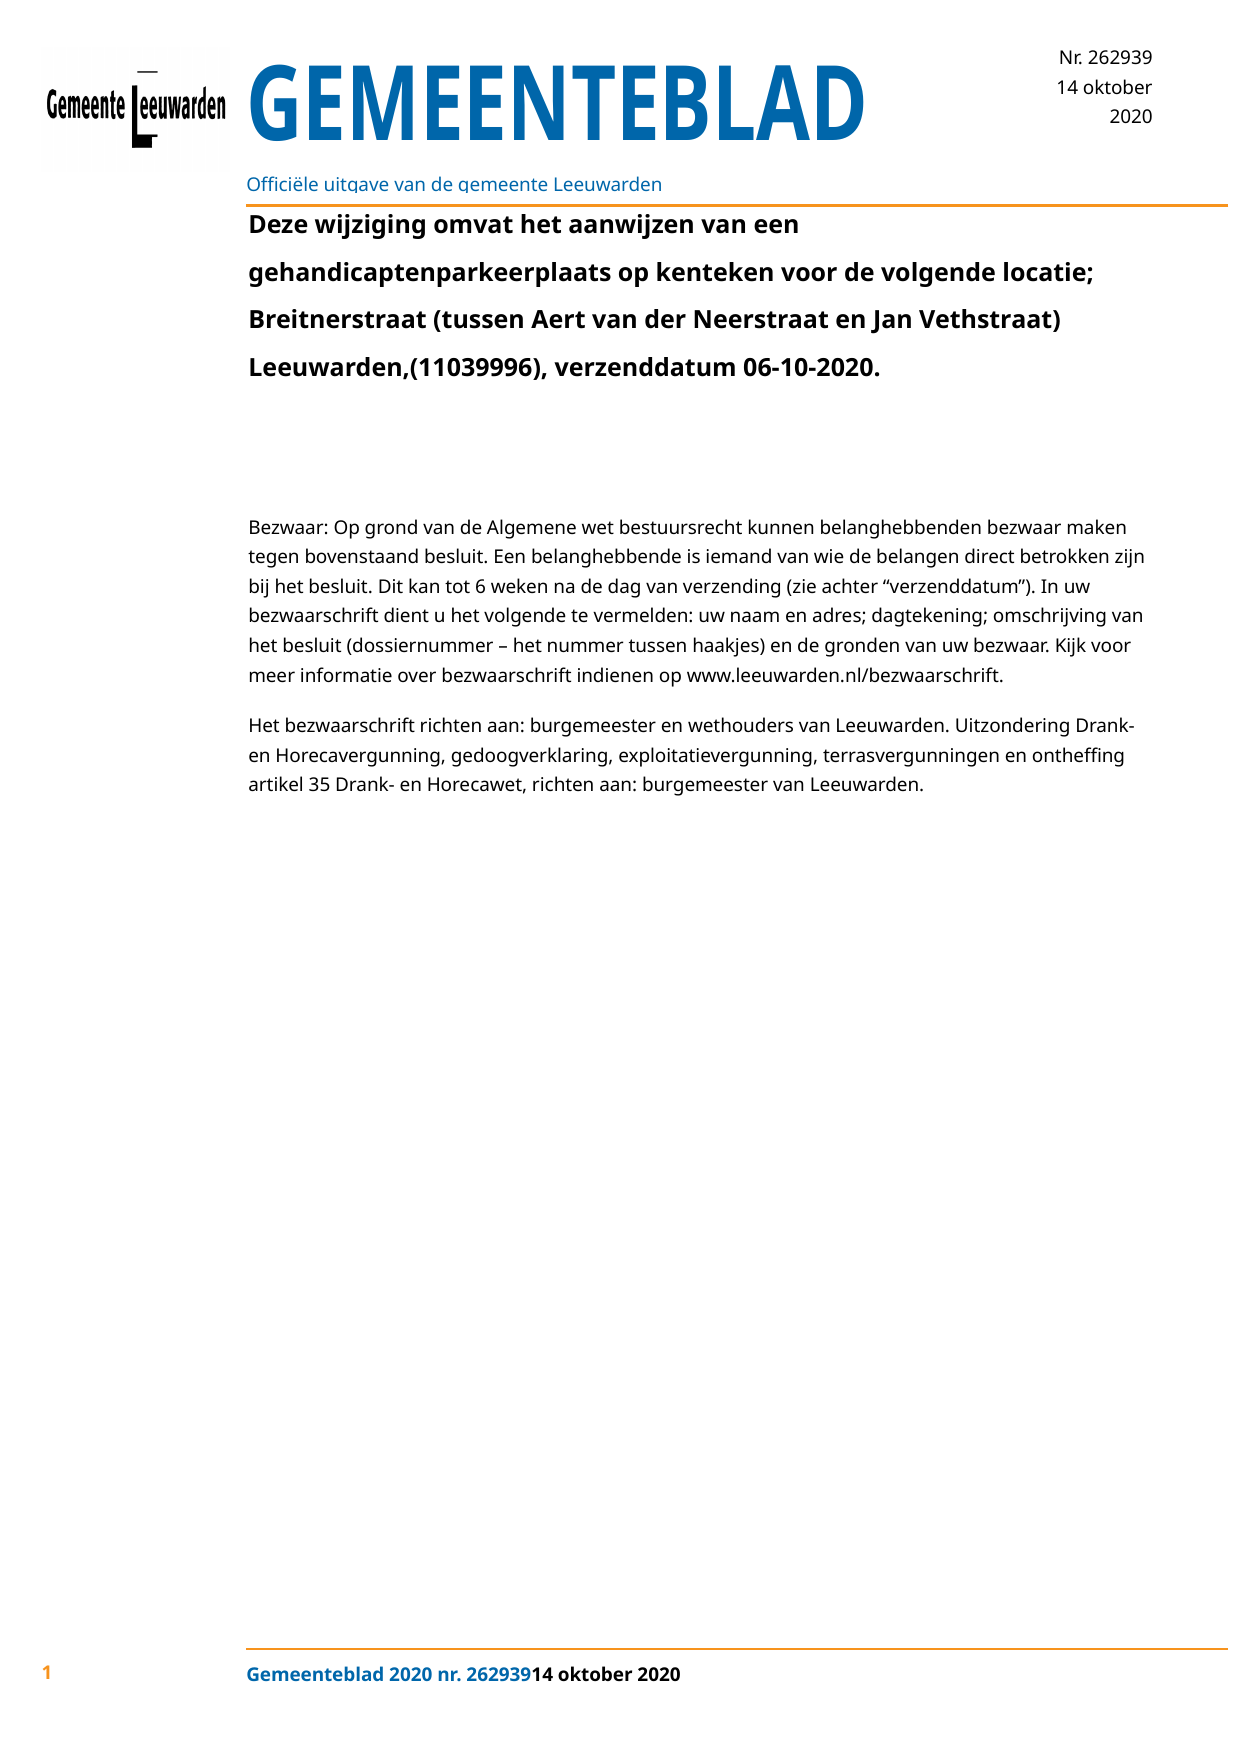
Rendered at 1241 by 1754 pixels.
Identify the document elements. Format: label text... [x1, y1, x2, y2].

text Deze wijziging omvat het aanwijzen van een gehandicaptenparkeerplaats op kenteken voor de volgende locatie; Breitnerstraat (tussen Aert van der Neerstraat en Jan Vethstraat) Leeuwarden,(11039996), verzenddatum 06-10-2020. [248, 207, 1152, 384]
picture [41, 47, 231, 172]
text Het bezwaarschrift richten aan: burgemeester en wethouders van Leeuwarden. Uitzondering Drank- en Horecavergunning, gedoogverklaring, exploitatievergunning, terrasvergunningen en ontheffing artikel 35 Drank- en Horecawet, richten aan: burgemeester van Leeuwarden. [248, 712, 1152, 797]
text Bezwaar: Op grond van de Algemene wet bestuursrecht kunnen belanghebbenden bezwaar maken tegen bovenstaand besluit. Een belanghebbende is iemand van wie de belangen direct betrokken zijn bij het besluit. Dit kan tot 6 weken na de dag van verzending (zie achter “verzenddatum”). In uw bezwaarschrift dient u het volgende te vermelden: uw naam en adres; dagtekening; omschrijving van het besluit (dossiernummer – het nummer tussen haakjes) en de gronden van uw bezwaar. Kijk voor meer informatie over bezwaarschrift indienen op www.leeuwarden.nl/bezwaarschrift. [248, 514, 1152, 688]
